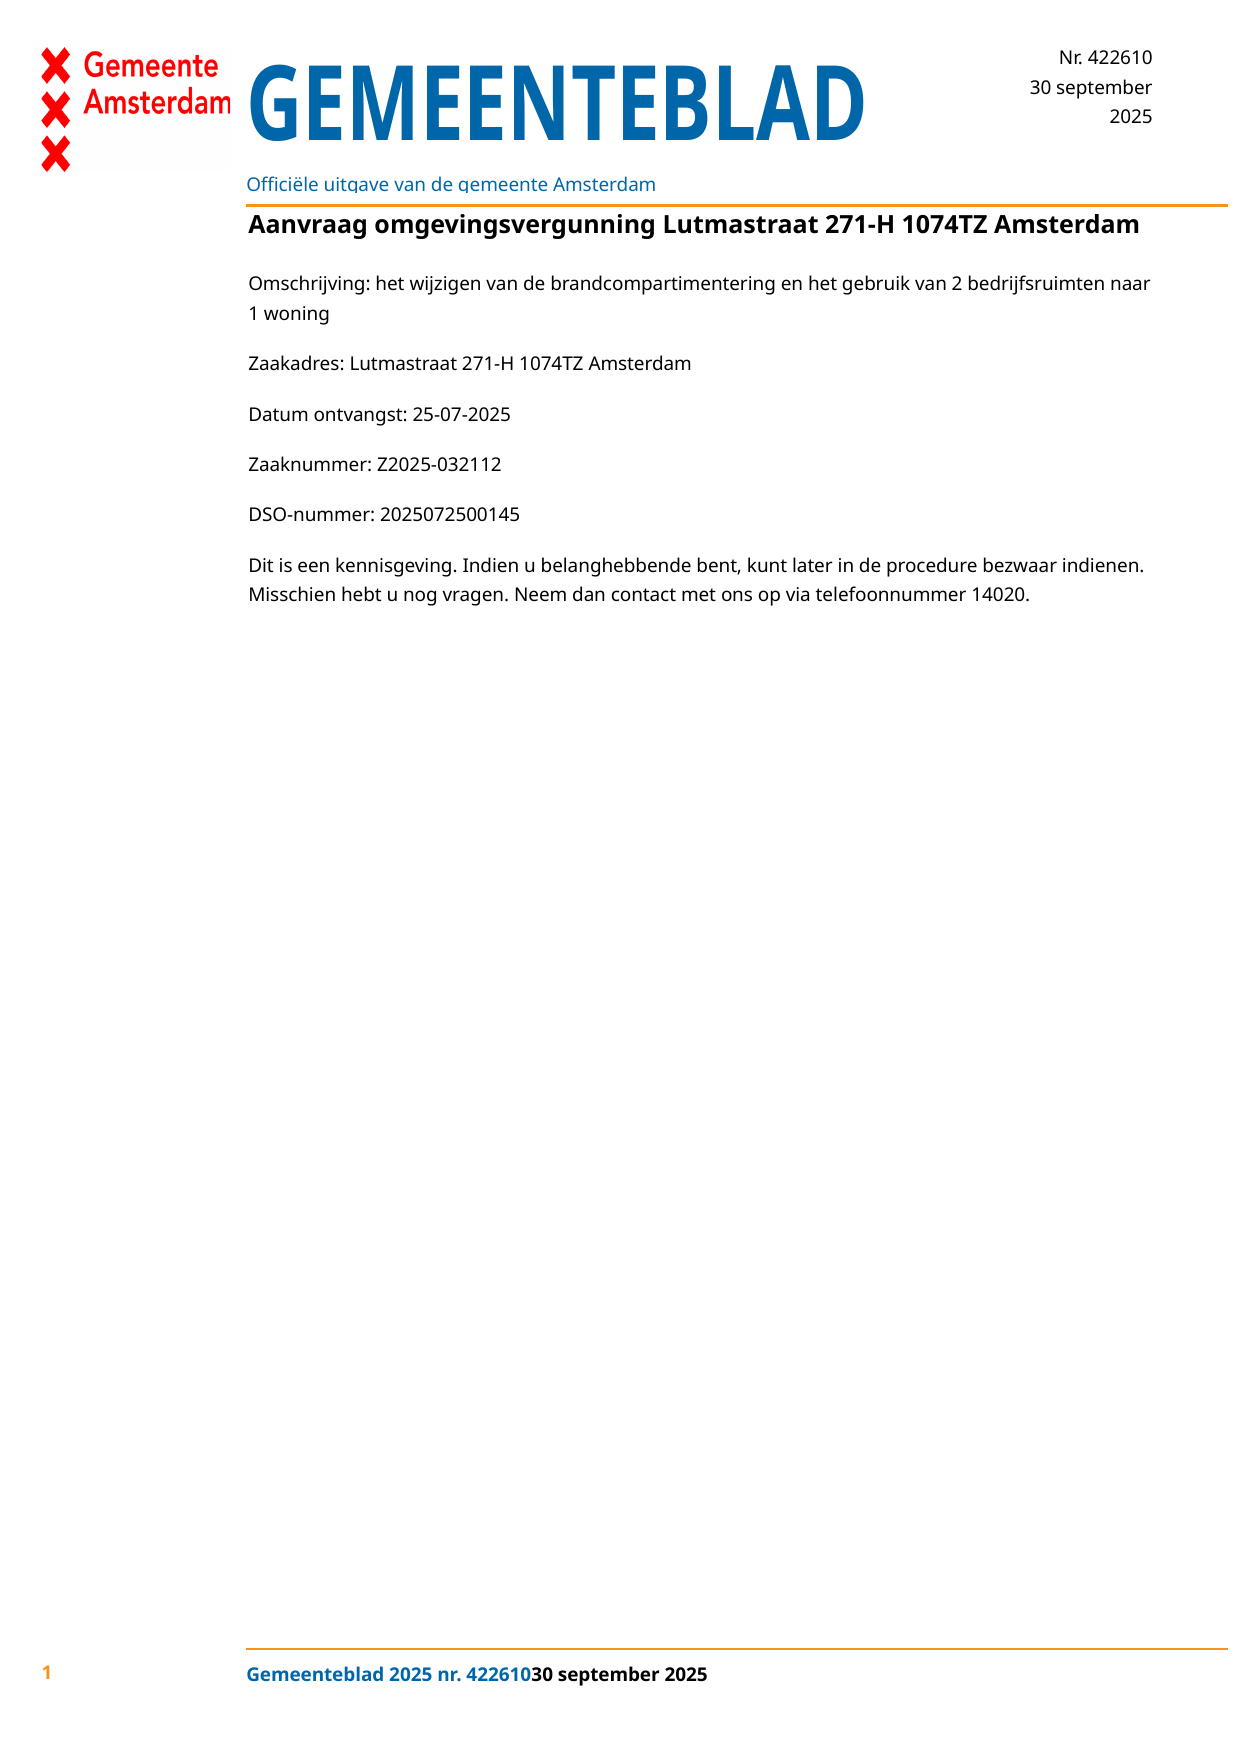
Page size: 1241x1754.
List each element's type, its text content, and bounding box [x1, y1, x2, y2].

text Zaaknummer: Z2025-032112 [248, 451, 1152, 477]
picture [41, 47, 231, 172]
text Omschrijving: het wijzigen van de brandcompartimentering en het gebruik van 2 bedrijfsruimten naar 1 woning [248, 270, 1152, 326]
text Aanvraag omgevingsvergunning Lutmastraat 271-H 1074TZ Amsterdam [248, 207, 1152, 241]
text DSO-nummer: 2025072500145 [248, 502, 1152, 527]
text Dit is een kennisgeving. Indien u belanghebbende bent, kunt later in de procedure bezwaar indienen. Misschien hebt u nog vragen. Neem dan contact met ons op via telefoonnummer 14020. [248, 552, 1152, 607]
text Zaakadres: Lutmastraat 271-H 1074TZ Amsterdam [248, 350, 1152, 376]
text Datum ontvangst: 25-07-2025 [248, 401, 1152, 426]
